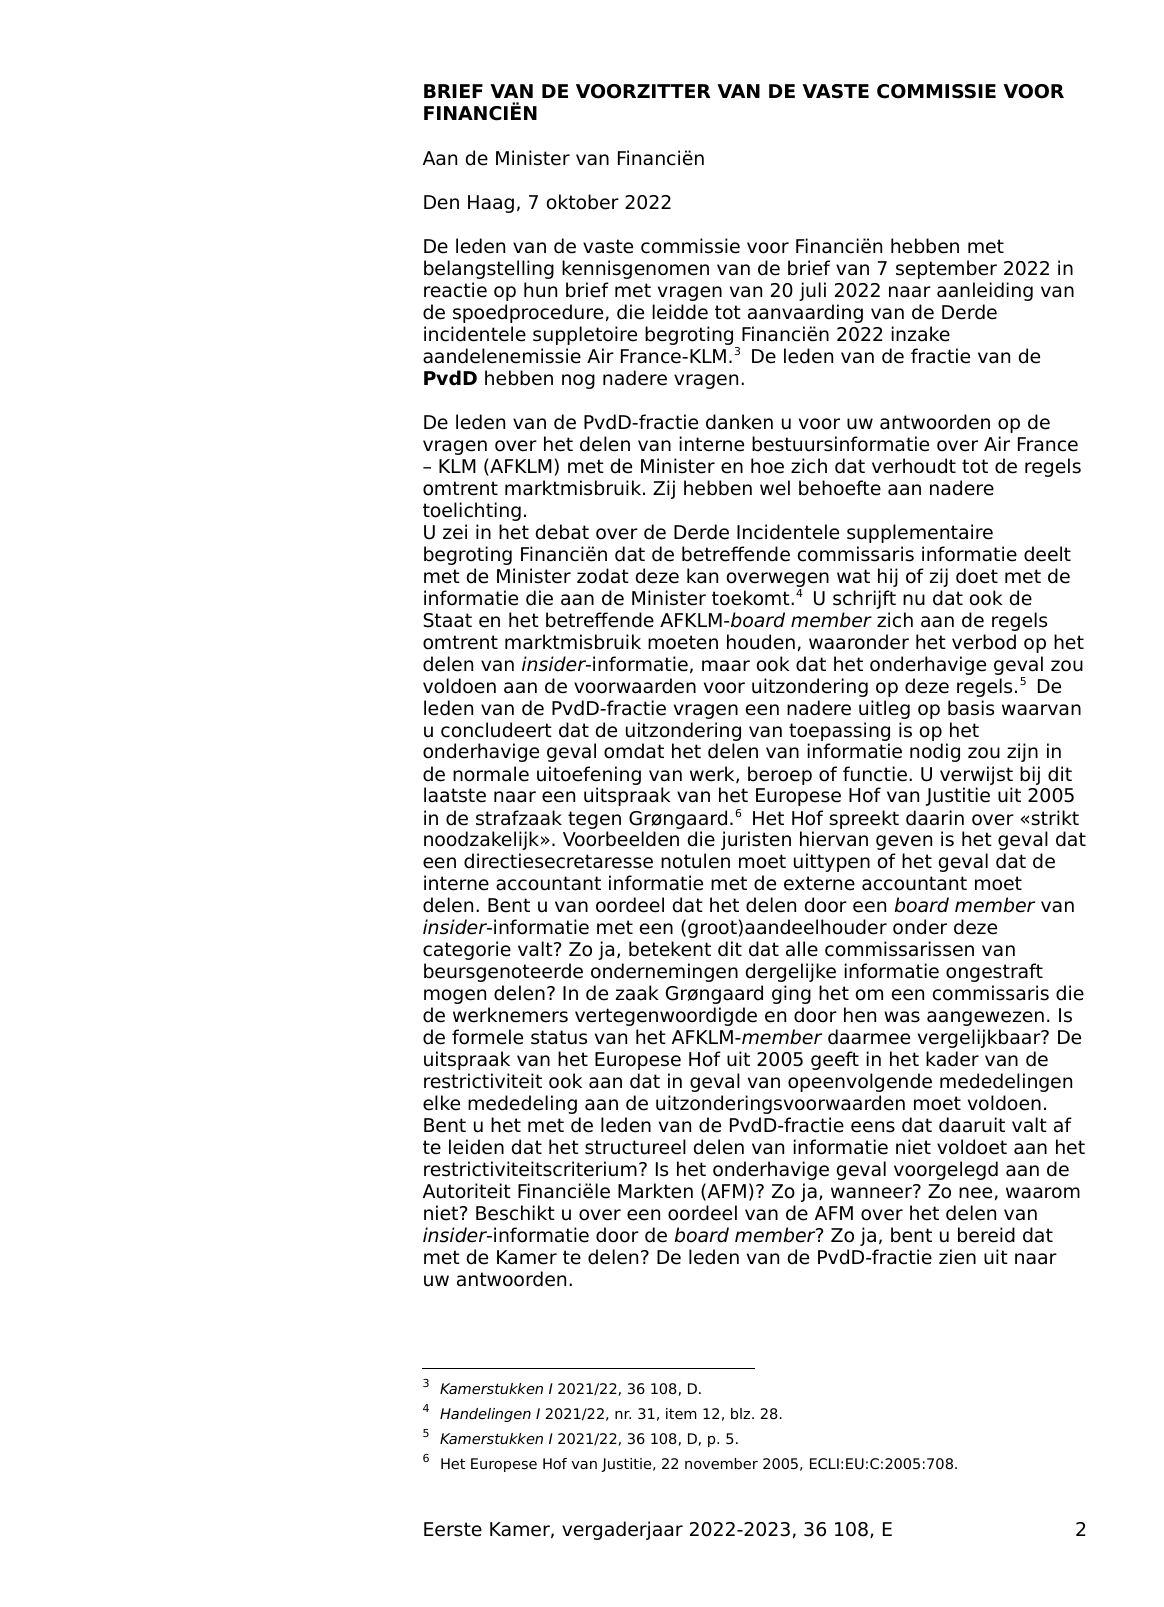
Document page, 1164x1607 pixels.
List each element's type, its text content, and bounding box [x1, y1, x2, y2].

text De leden van de PvdD-fractie danken u voor uw antwoorden op de vragen over het delen van interne bestuursinformatie over Air France – KLM (AFKLM) met de Minister en hoe zich dat verhoudt tot de regels omtrent marktmisbruik. Zij hebben wel behoefte aan nadere toelichting. [422, 412, 1087, 522]
text Handelingen I 2021/22, nr. 31, item 12, blz. 28. [422, 1402, 1087, 1424]
text Den Haag, 7 oktober 2022 [422, 192, 1087, 213]
text U zei in het debat over de Derde Incidentele supplementaire begroting Financiën dat de betreffende commissaris informatie deelt met de Minister zodat deze kan overwegen wat hij of zij doet met de informatie die aan de Minister toekomt. U schrijft nu dat ook de Staat en het betreffende AFKLM-board member zich aan de regels omtrent marktmisbruik moeten houden, waaronder het verbod op het delen van insider-informatie, maar ook dat het onderhavige geval zou voldoen aan de voorwaarden voor uitzondering op deze regels. De leden van de PvdD-fractie vragen een nadere uitleg op basis waarvan u concludeert dat de uitzondering van toepassing is op het onderhavige geval omdat het delen van informatie nodig zou zijn in de normale uitoefening van werk, beroep of functie. U verwijst bij dit laatste naar een uitspraak van het Europese Hof van Justitie uit 2005 in de strafzaak tegen Grøngaard. Het Hof spreekt daarin over «strikt noodzakelijk». Voorbeelden die juristen hiervan geven is het geval dat een directiesecretaresse notulen moet uittypen of het geval dat de interne accountant informatie met de externe accountant moet delen. Bent u van oordeel dat het delen door een board member van insider-informatie met een (groot)aandeelhouder onder deze categorie valt? Zo ja, betekent dit dat alle commissarissen van beursgenoteerde ondernemingen dergelijke informatie ongestraft mogen delen? In de zaak Grøngaard ging het om een commissaris die de werknemers vertegenwoordigde en door hen was aangewezen. Is de formele status van het AFKLM-member daarmee vergelijkbaar? De uitspraak van het Europese Hof uit 2005 geeft in het kader van de restrictiviteit ook aan dat in geval van opeenvolgende mededelingen elke mededeling aan de uitzonderingsvoorwaarden moet voldoen. Bent u het met de leden van de PvdD-fractie eens dat daaruit valt af te leiden dat het structureel delen van informatie niet voldoet aan het restrictiviteitscriterium? Is het onderhavige geval voorgelegd aan de Autoriteit Financiële Markten (AFM)? Zo ja, wanneer? Zo nee, waarom niet? Beschikt u over een oordeel van de AFM over het delen van insider-informatie door de board member? Zo ja, bent u bereid dat met de Kamer te delen? De leden van de PvdD-fractie zien uit naar uw antwoorden. [422, 522, 1087, 1291]
text Het Europese Hof van Justitie, 22 november 2005, ECLI:EU:C:2005:708. [422, 1452, 1087, 1474]
subtitle BRIEF VAN DE VOORZITTER VAN DE VASTE COMMISSIE VOOR FINANCIËN [422, 81, 1087, 125]
text De leden van de vaste commissie voor Financiën hebben met belangstelling kennisgenomen van de brief van 7 september 2022 in reactie op hun brief met vragen van 20 juli 2022 naar aanleiding van de spoedprocedure, die leidde tot aanvaarding van de Derde incidentele suppletoire begroting Financiën 2022 inzake aandelenemissie Air France-KLM. De leden van de fractie van de PvdD hebben nog nadere vragen. [422, 236, 1087, 389]
text Kamerstukken I 2021/22, 36 108, D, p. 5. [422, 1427, 1087, 1449]
text Kamerstukken I 2021/22, 36 108, D. [422, 1377, 1087, 1399]
text Aan de Minister van Financiën [422, 147, 1087, 169]
